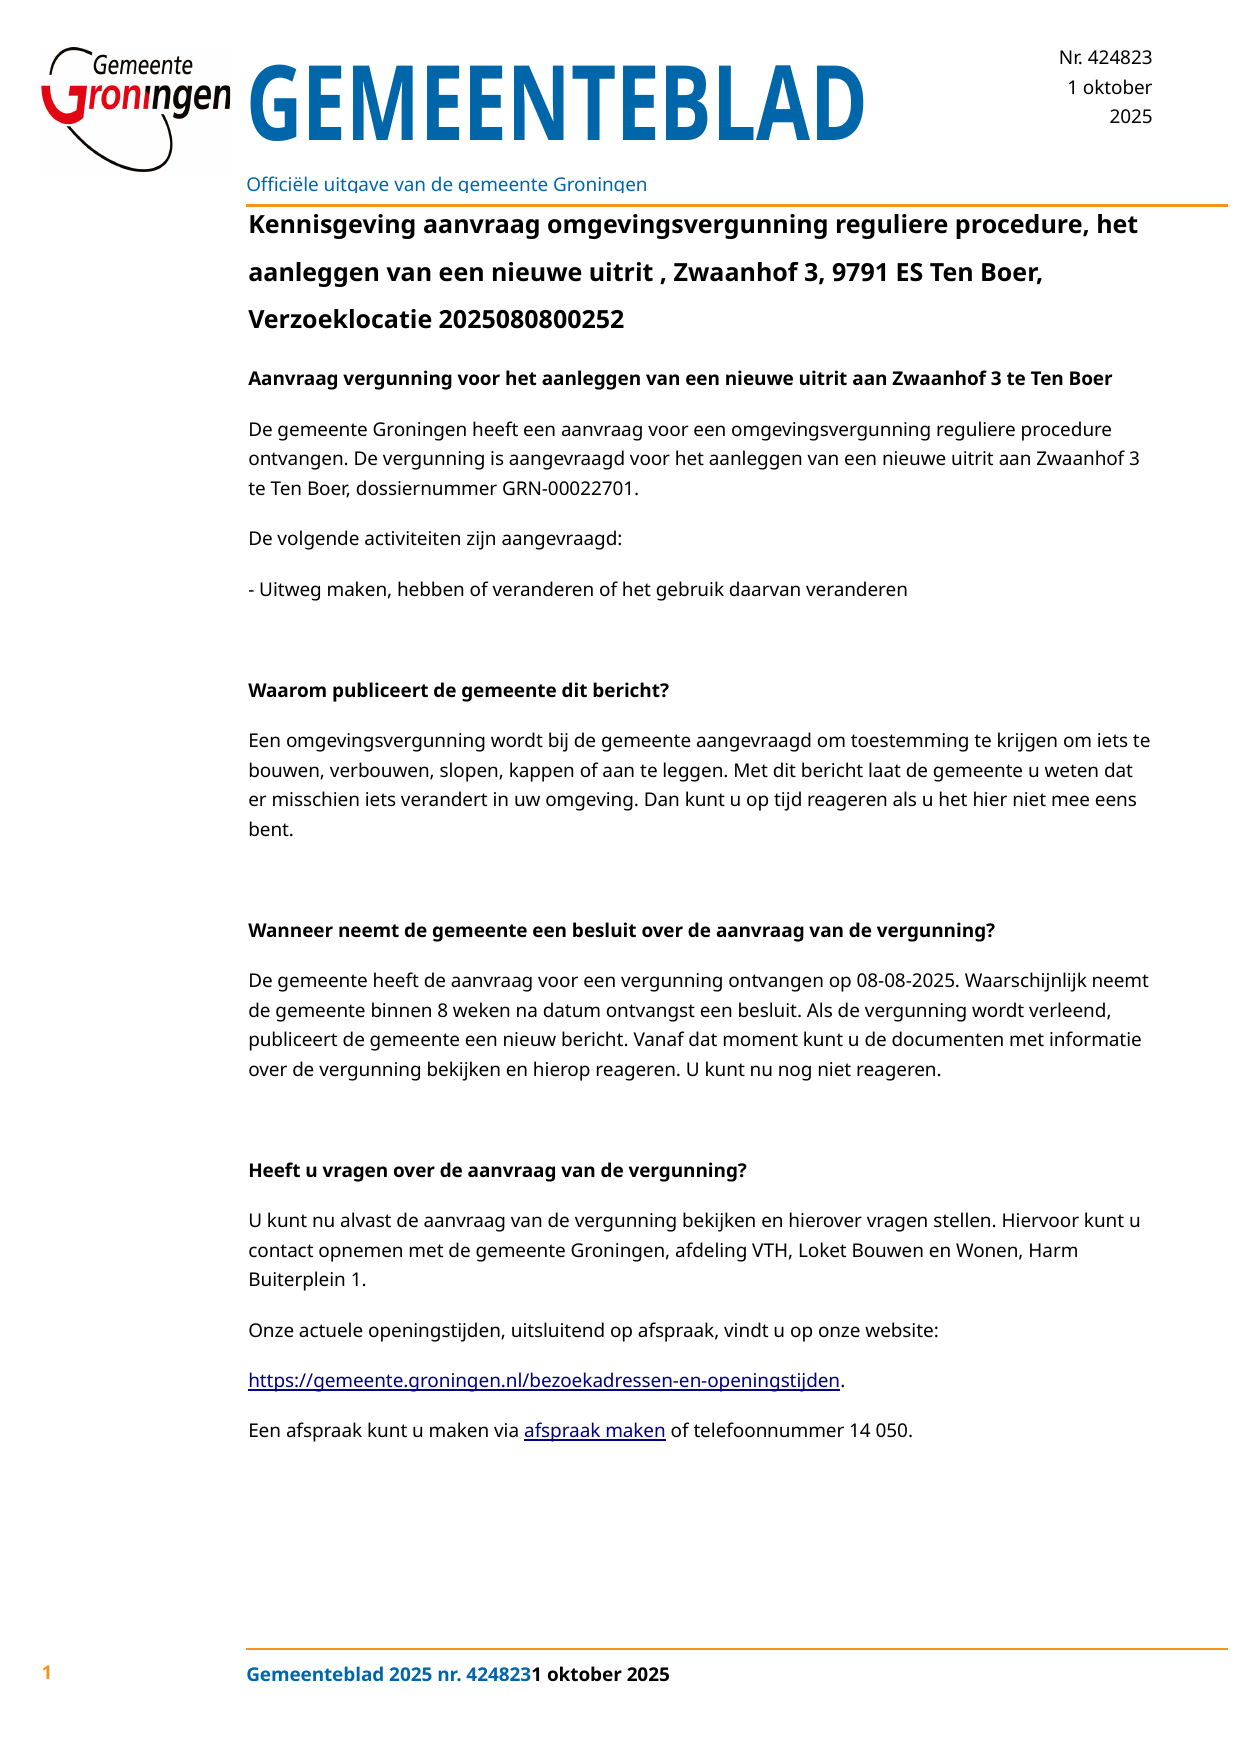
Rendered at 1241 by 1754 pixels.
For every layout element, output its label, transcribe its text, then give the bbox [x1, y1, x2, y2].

text De gemeente Groningen heeft een aanvraag voor een omgevingsvergunning reguliere procedure ontvangen. De vergunning is aangevraagd voor het aanleggen van een nieuwe uitrit aan Zwaanhof 3 te Ten Boer, dossiernummer GRN-00022701. [248, 416, 1152, 501]
text U kunt nu alvast de aanvraag van de vergunning bekijken en hierover vragen stellen. Hiervoor kunt u contact opnemen met de gemeente Groningen, afdeling VTH, Loket Bouwen en Wonen, Harm Buiterplein 1. [248, 1207, 1152, 1292]
text Onze actuele openingstijden, uitsluitend op afspraak, vindt u op onze website: [248, 1317, 1152, 1342]
text - Uitweg maken, hebben of veranderen of het gebruik daarvan veranderen [248, 576, 1152, 602]
text De gemeente heeft de aanvraag voor een vergunning ontvangen op 08-08-2025. Waarschijnlijk neemt de gemeente binnen 8 weken na datum ontvangst een besluit. Als de vergunning wordt verleend, publiceert de gemeente een nieuw bericht. Vanaf dat moment kunt u de documenten met informatie over de vergunning bekijken en hierop reageren. U kunt nu nog niet reageren. [248, 967, 1152, 1082]
text https://gemeente.groningen.nl/bezoekadressen-en-openingstijden. [248, 1367, 1152, 1393]
text Een omgevingsvergunning wordt bij de gemeente aangevraagd om toestemming te krijgen om iets te bouwen, verbouwen, slopen, kappen of aan te leggen. Met dit bericht laat de gemeente u weten dat er misschien iets verandert in uw omgeving. Dan kunt u op tijd reageren als u het hier niet mee eens bent. [248, 727, 1152, 842]
text Kennisgeving aanvraag omgevingsvergunning reguliere procedure, het aanleggen van een nieuwe uitrit , Zwaanhof 3, 9791 ES Ten Boer, Verzoeklocatie 2025080800252 [248, 207, 1152, 336]
text Waarom publiceert de gemeente dit bericht? [248, 677, 1152, 702]
text Heeft u vragen over de aanvraag van de vergunning? [248, 1157, 1152, 1182]
text De volgende activiteiten zijn aangevraagd: [248, 526, 1152, 551]
text Aanvraag vergunning voor het aanleggen van een nieuwe uitrit aan Zwaanhof 3 te Ten Boer [248, 366, 1152, 391]
text Wanneer neemt de gemeente een besluit over de aanvraag van de vergunning? [248, 917, 1152, 942]
picture [41, 47, 231, 172]
text Een afspraak kunt u maken via afspraak maken of telefoonnummer 14 050. [248, 1418, 1152, 1443]
